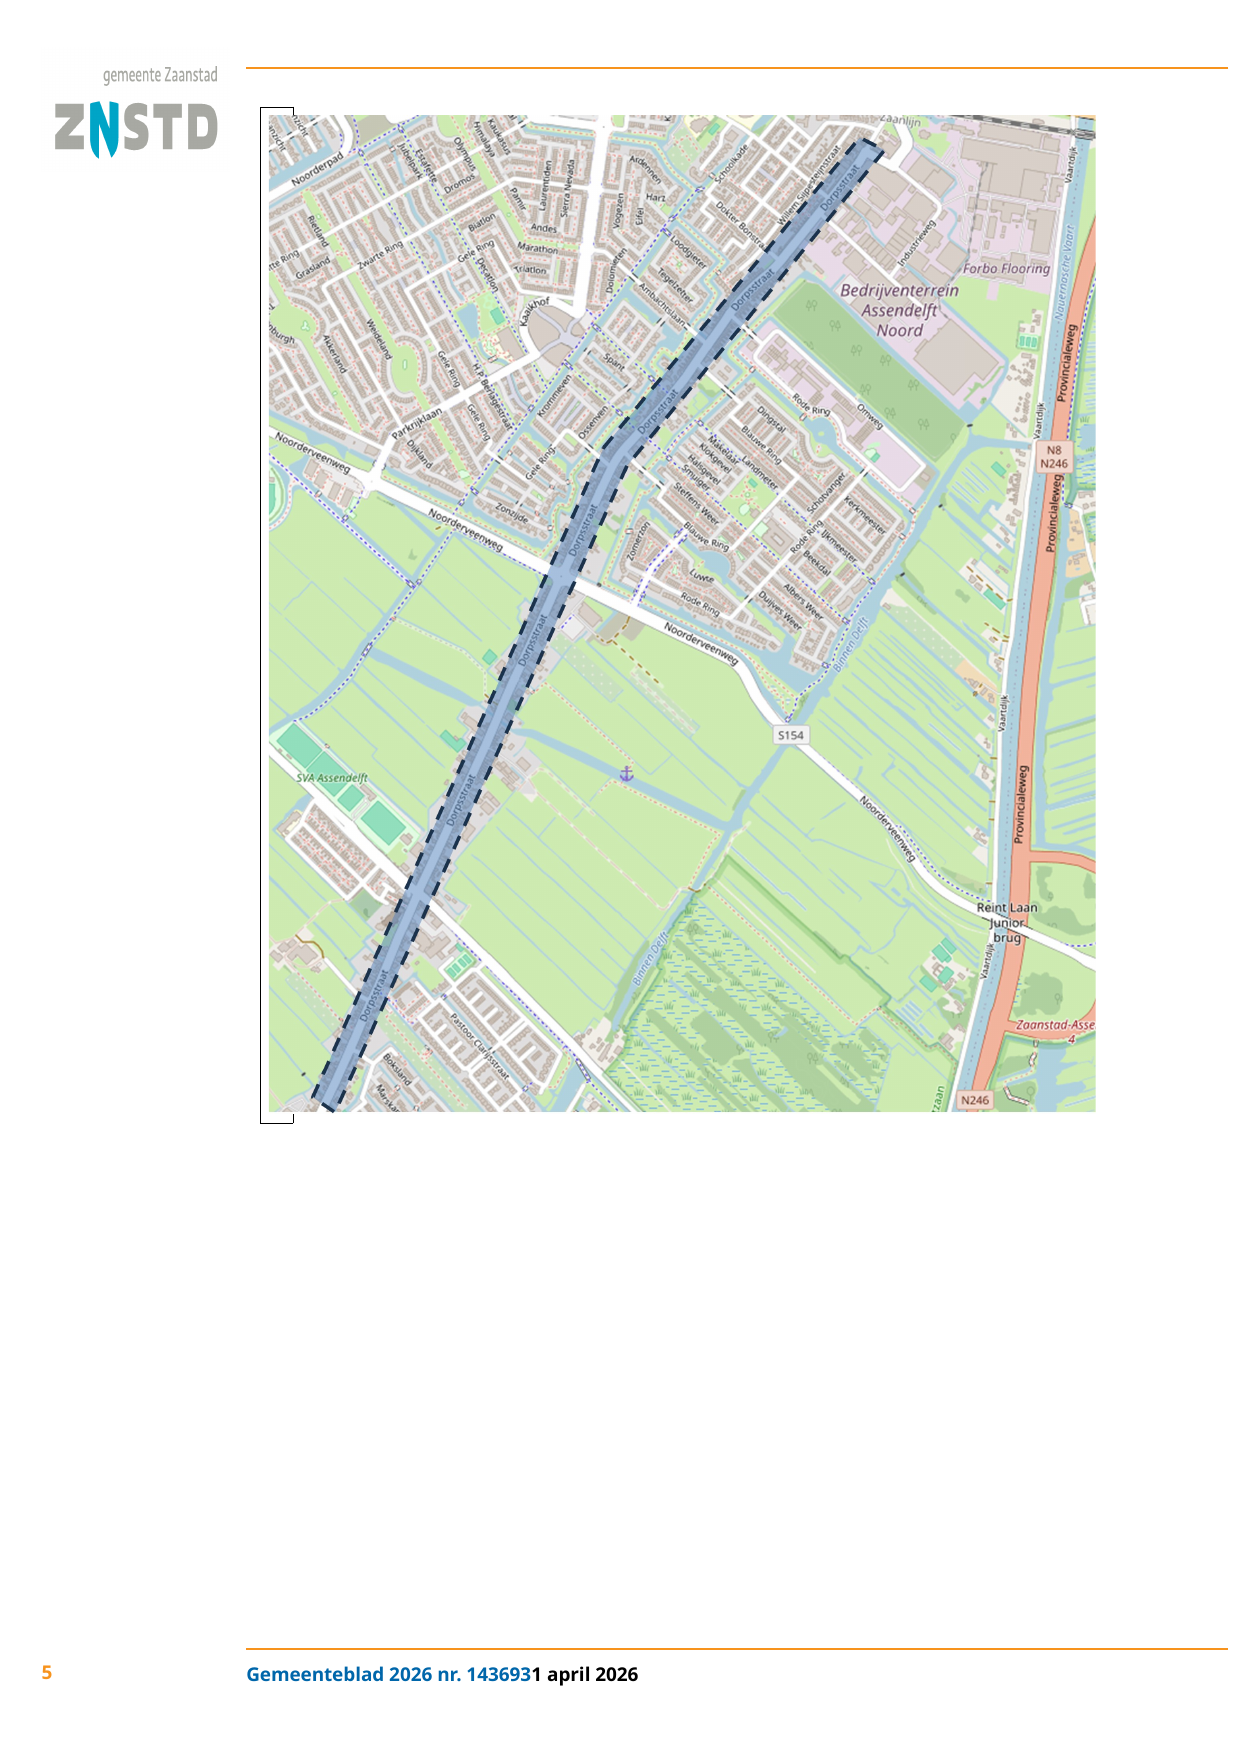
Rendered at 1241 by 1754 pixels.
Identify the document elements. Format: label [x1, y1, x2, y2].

picture [41, 47, 231, 172]
picture [268, 115, 1096, 1114]
